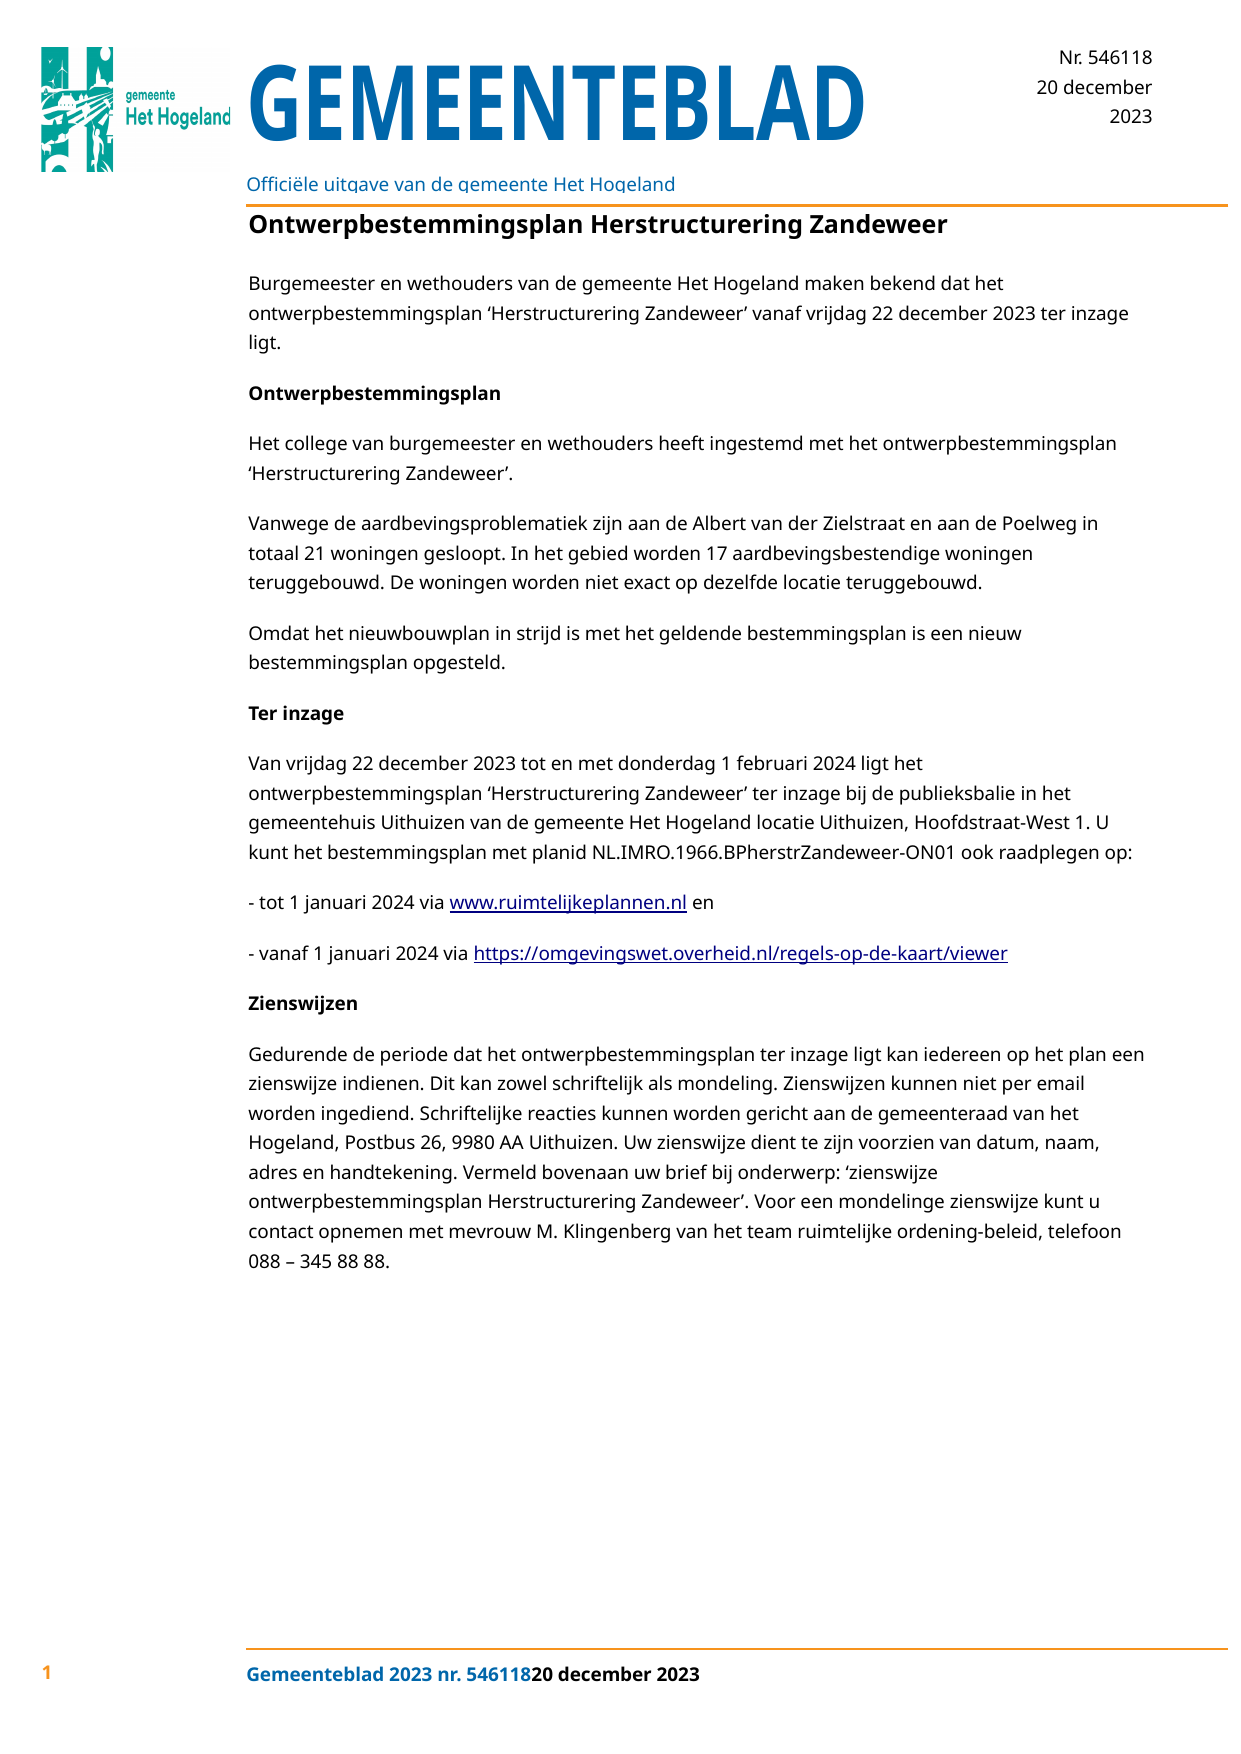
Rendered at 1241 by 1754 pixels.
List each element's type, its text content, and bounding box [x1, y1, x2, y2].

text Zienswijzen [248, 990, 1152, 1016]
text Omdat het nieuwbouwplan in strijd is met het geldende bestemmingsplan is een nieuw bestemmingsplan opgesteld. [248, 620, 1152, 675]
text Gedurende de periode dat het ontwerpbestemmingsplan ter inzage ligt kan iedereen op het plan een zienswijze indienen. Dit kan zowel schriftelijk als mondeling. Zienswijzen kunnen niet per email worden ingediend. Schriftelijke reacties kunnen worden gericht aan de gemeenteraad van het Hogeland, Postbus 26, 9980 AA Uithuizen. Uw zienswijze dient te zijn voorzien van datum, naam, adres en handtekening. Vermeld bovenaan uw brief bij onderwerp: ‘zienswijze ontwerpbestemmingsplan Herstructurering Zandeweer’. Voor een mondelinge zienswijze kunt u contact opnemen met mevrouw M. Klingenberg van het team ruimtelijke ordening-beleid, telefoon 088 – 345 88 88. [248, 1041, 1152, 1273]
picture [41, 47, 231, 172]
text Ontwerpbestemmingsplan Herstructurering Zandeweer [248, 207, 1152, 241]
text Burgemeester en wethouders van de gemeente Het Hogeland maken bekend dat het ontwerpbestemmingsplan ‘Herstructurering Zandeweer’ vanaf vrijdag 22 december 2023 ter inzage ligt. [248, 270, 1152, 355]
text - tot 1 januari 2024 via www.ruimtelijkeplannen.nl en [248, 889, 1152, 915]
text Het college van burgemeester en wethouders heeft ingestemd met het ontwerpbestemmingsplan ‘Herstructurering Zandeweer’. [248, 430, 1152, 486]
text - vanaf 1 januari 2024 via https://omgevingswet.overheid.nl/regels-op-de-kaart/viewer [248, 940, 1152, 966]
text Ter inzage [248, 700, 1152, 726]
text Ontwerpbestemmingsplan [248, 380, 1152, 406]
text Van vrijdag 22 december 2023 tot en met donderdag 1 februari 2024 ligt het ontwerpbestemmingsplan ‘Herstructurering Zandeweer’ ter inzage bij de publieksbalie in het gemeentehuis Uithuizen van de gemeente Het Hogeland locatie Uithuizen, Hoofdstraat-West 1. U kunt het bestemmingsplan met planid NL.IMRO.1966.BPherstrZandeweer-ON01 ook raadplegen op: [248, 750, 1152, 865]
text Vanwege de aardbevingsproblematiek zijn aan de Albert van der Zielstraat en aan de Poelweg in totaal 21 woningen gesloopt. In het gebied worden 17 aardbevingsbestendige woningen teruggebouwd. De woningen worden niet exact op dezelfde locatie teruggebouwd. [248, 510, 1152, 595]
